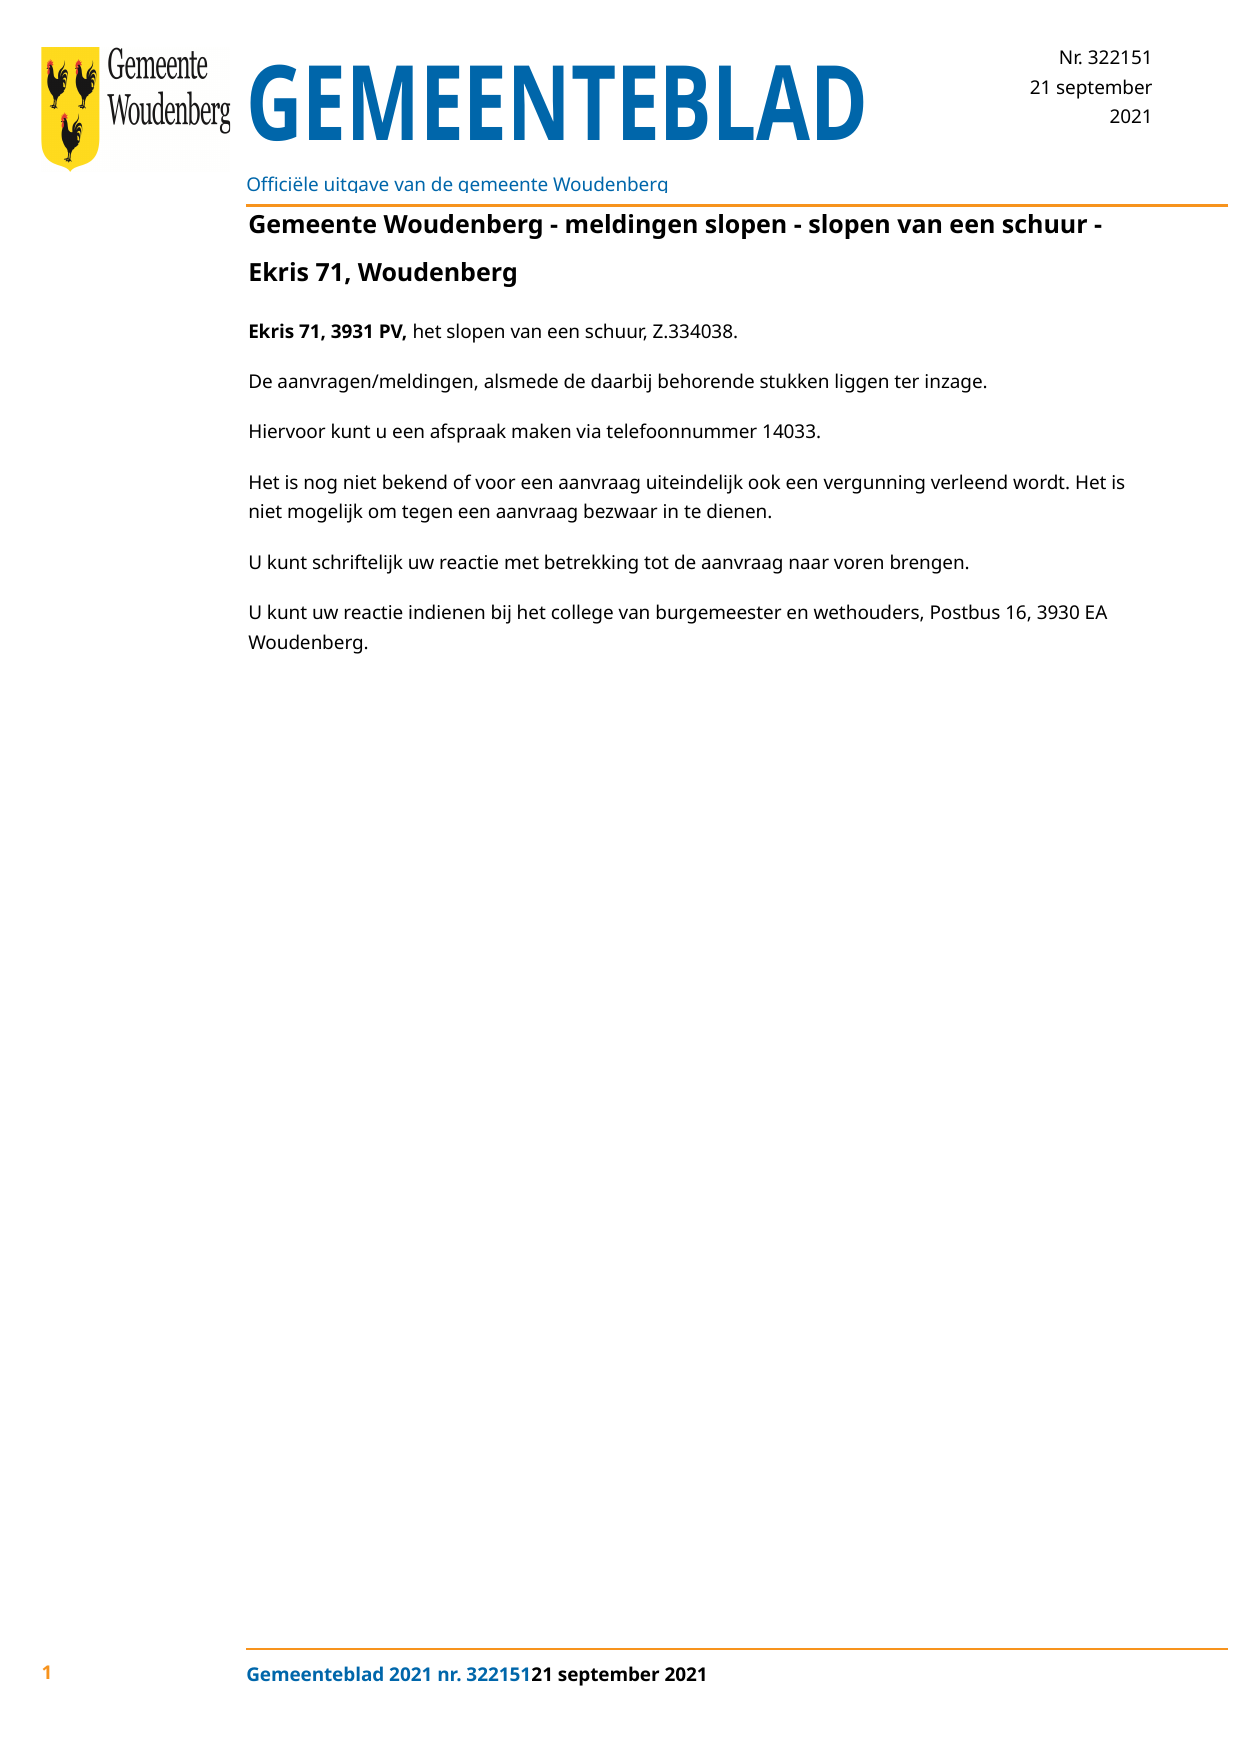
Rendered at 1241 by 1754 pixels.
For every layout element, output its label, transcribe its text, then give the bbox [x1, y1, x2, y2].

text U kunt uw reactie indienen bij het college van burgemeester en wethouders, Postbus 16, 3930 EA Woudenberg. [248, 599, 1152, 655]
text De aanvragen/meldingen, alsmede de daarbij behorende stukken liggen ter inzage. [248, 368, 1152, 394]
picture [41, 47, 231, 172]
text Ekris 71, 3931 PV, het slopen van een schuur, Z.334038. [248, 318, 1152, 344]
text Hiervoor kunt u een afspraak maken via telefoonnummer 14033. [248, 419, 1152, 444]
text Gemeente Woudenberg - meldingen slopen - slopen van een schuur - Ekris 71, Woudenberg [248, 207, 1152, 288]
text Het is nog niet bekend of voor een aanvraag uiteindelijk ook een vergunning verleend wordt. Het is niet mogelijk om tegen een aanvraag bezwaar in te dienen. [248, 469, 1152, 524]
text U kunt schriftelijk uw reactie met betrekking tot de aanvraag naar voren brengen. [248, 549, 1152, 575]
